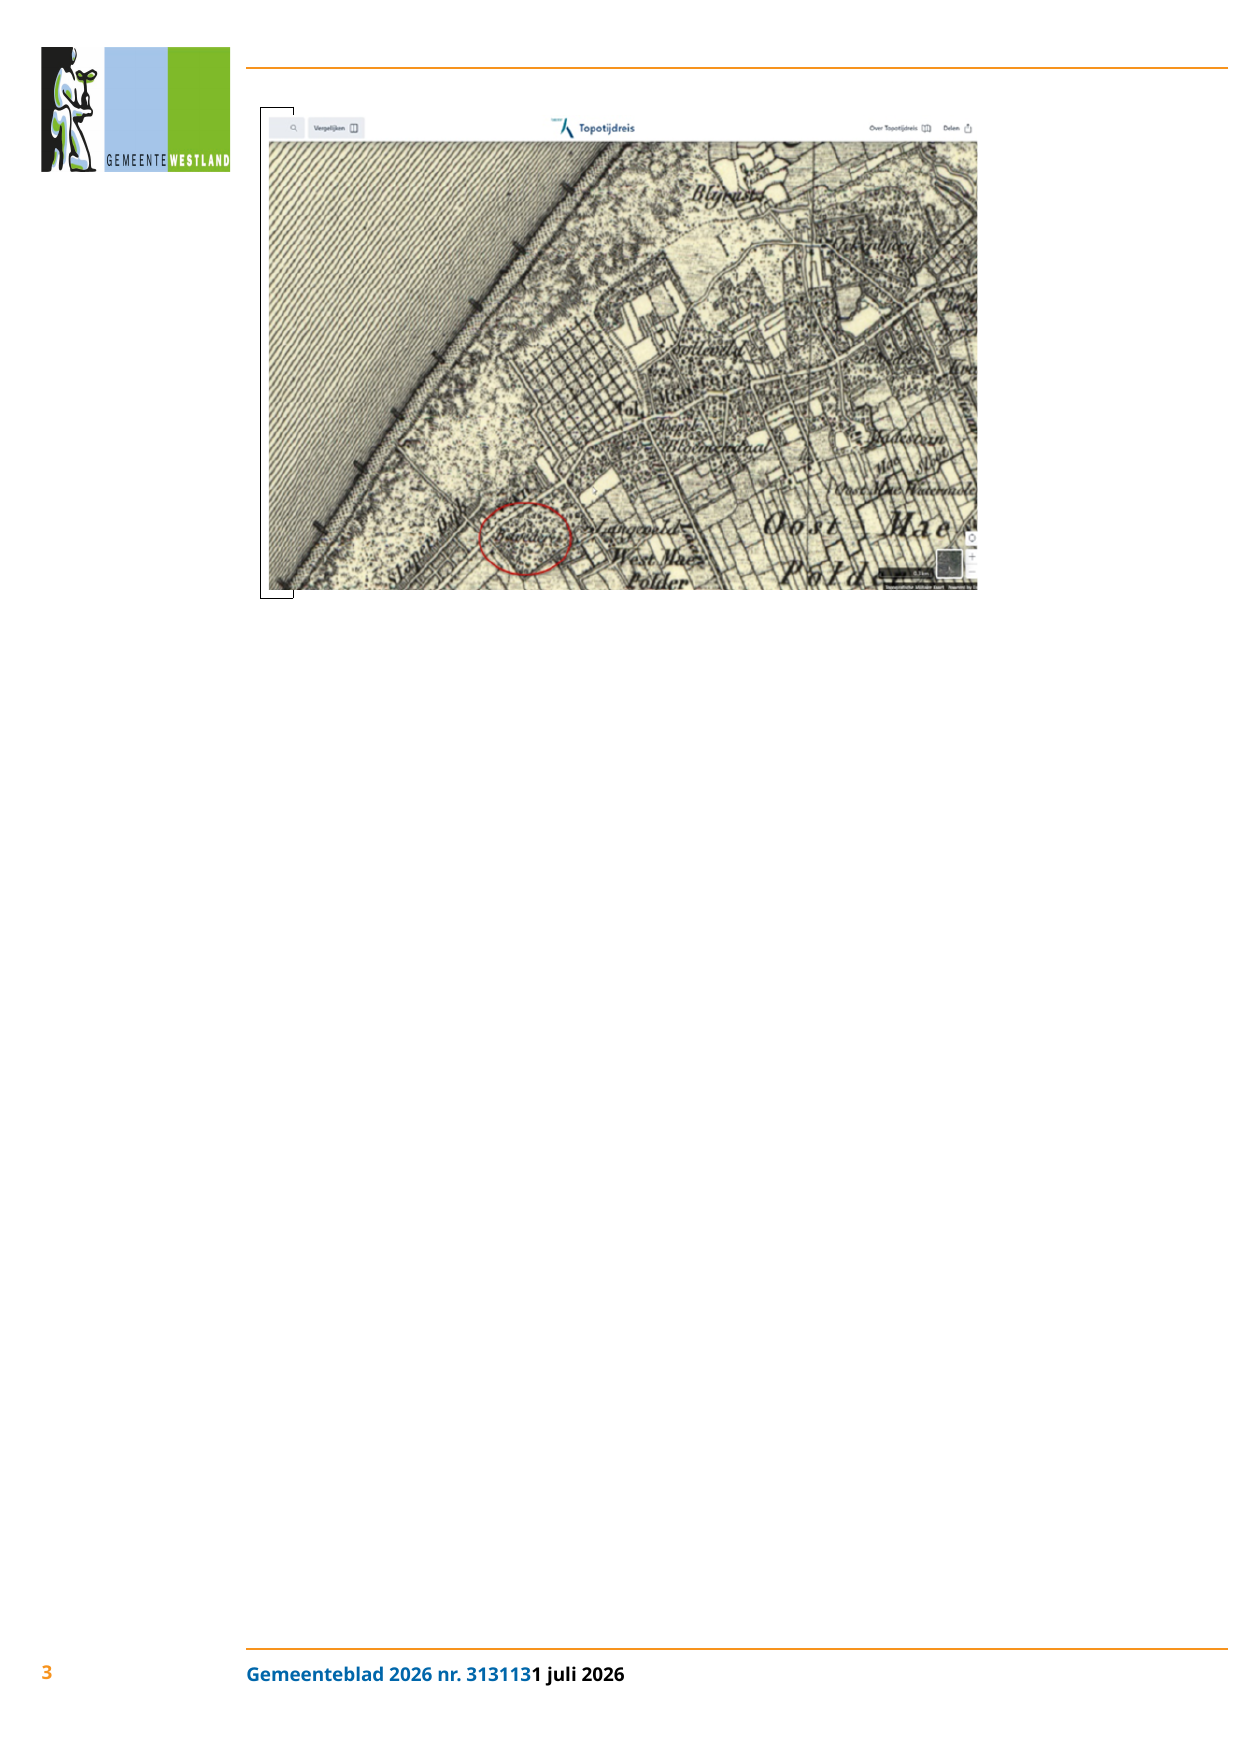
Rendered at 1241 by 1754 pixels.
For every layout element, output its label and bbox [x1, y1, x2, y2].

picture [268, 115, 978, 590]
picture [41, 47, 231, 172]
